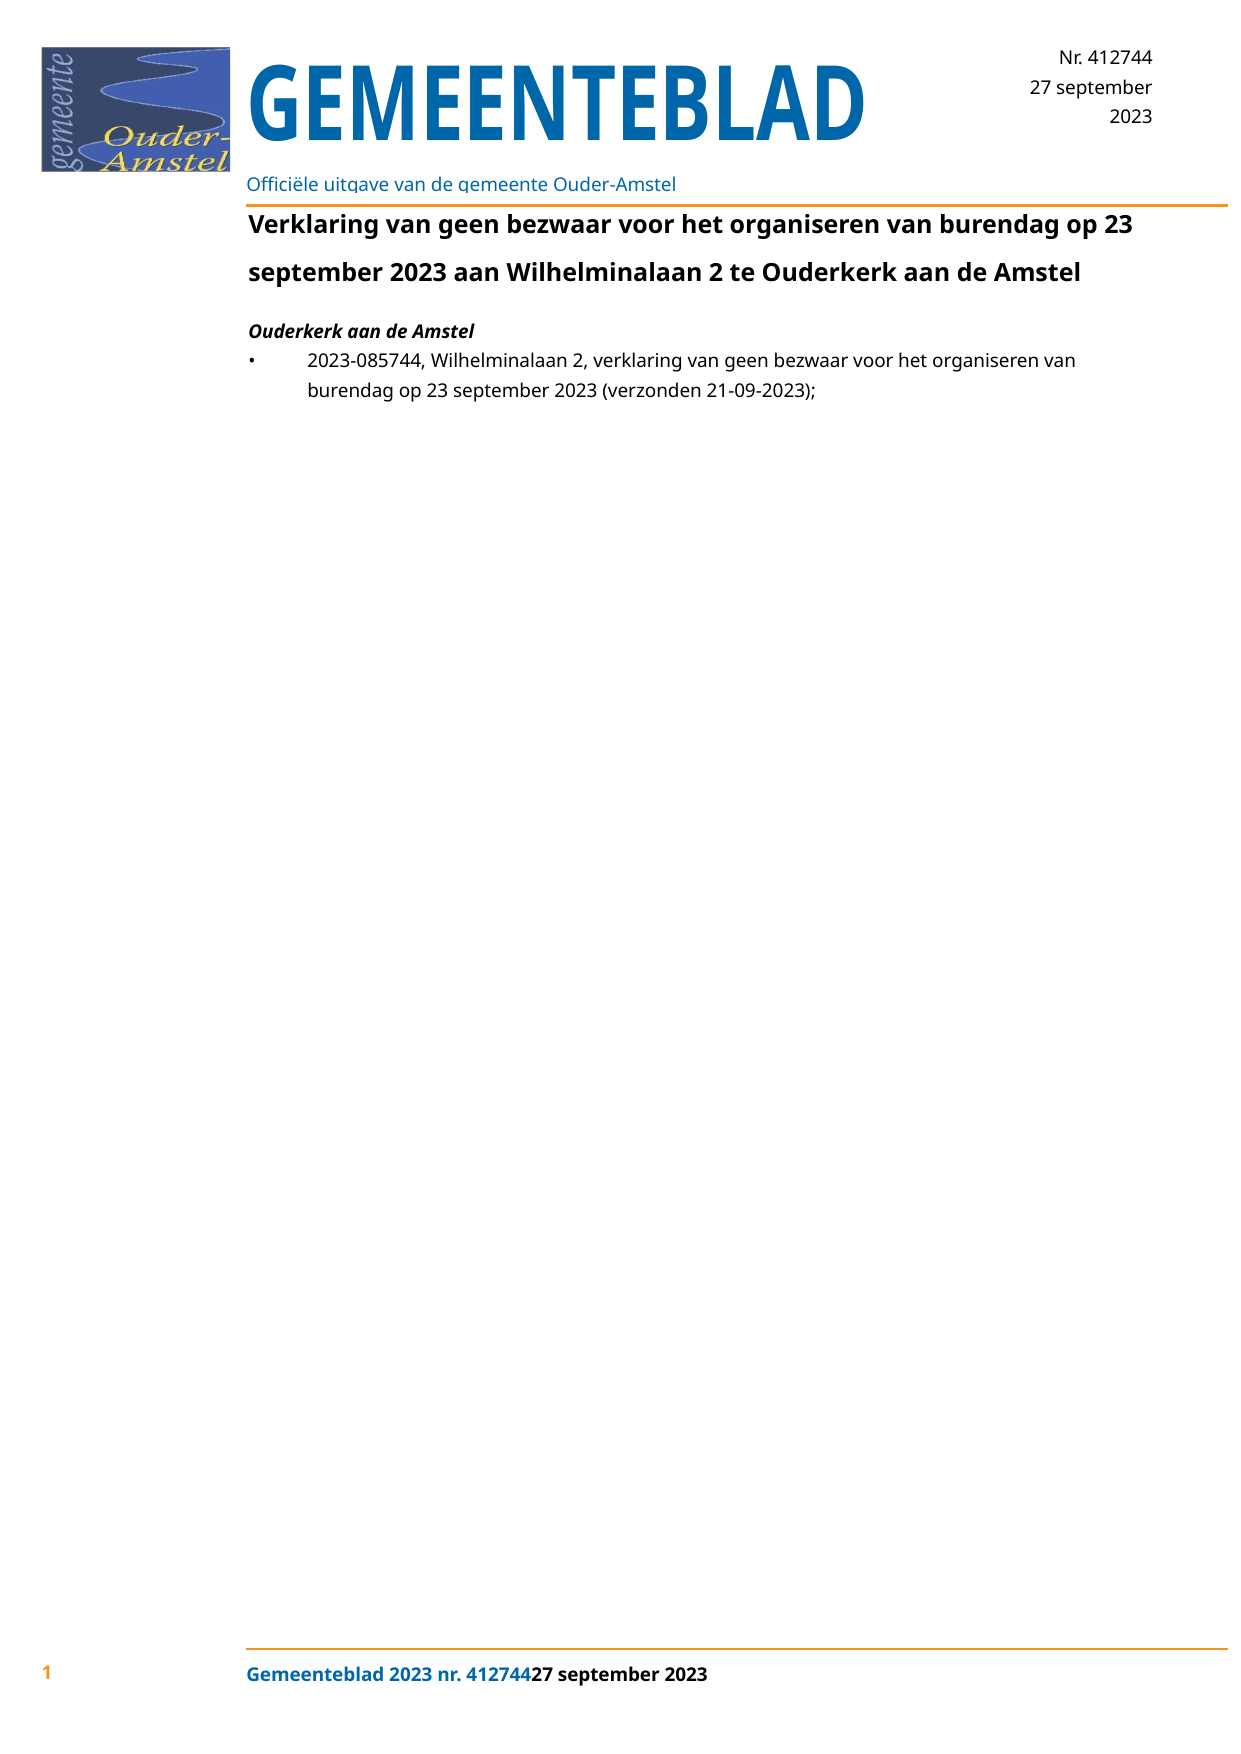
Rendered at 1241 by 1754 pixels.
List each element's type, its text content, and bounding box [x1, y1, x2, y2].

list 2023-085744, Wilhelminalaan 2, verklaring van geen bezwaar voor het organiseren van burendag op 23 september 2023 (verzonden 21-09-2023); [248, 347, 1152, 403]
text Ouderkerk aan de Amstel [248, 318, 1152, 344]
picture [41, 47, 231, 172]
text Verklaring van geen bezwaar voor het organiseren van burendag op 23 september 2023 aan Wilhelminalaan 2 te Ouderkerk aan de Amstel [248, 207, 1152, 288]
